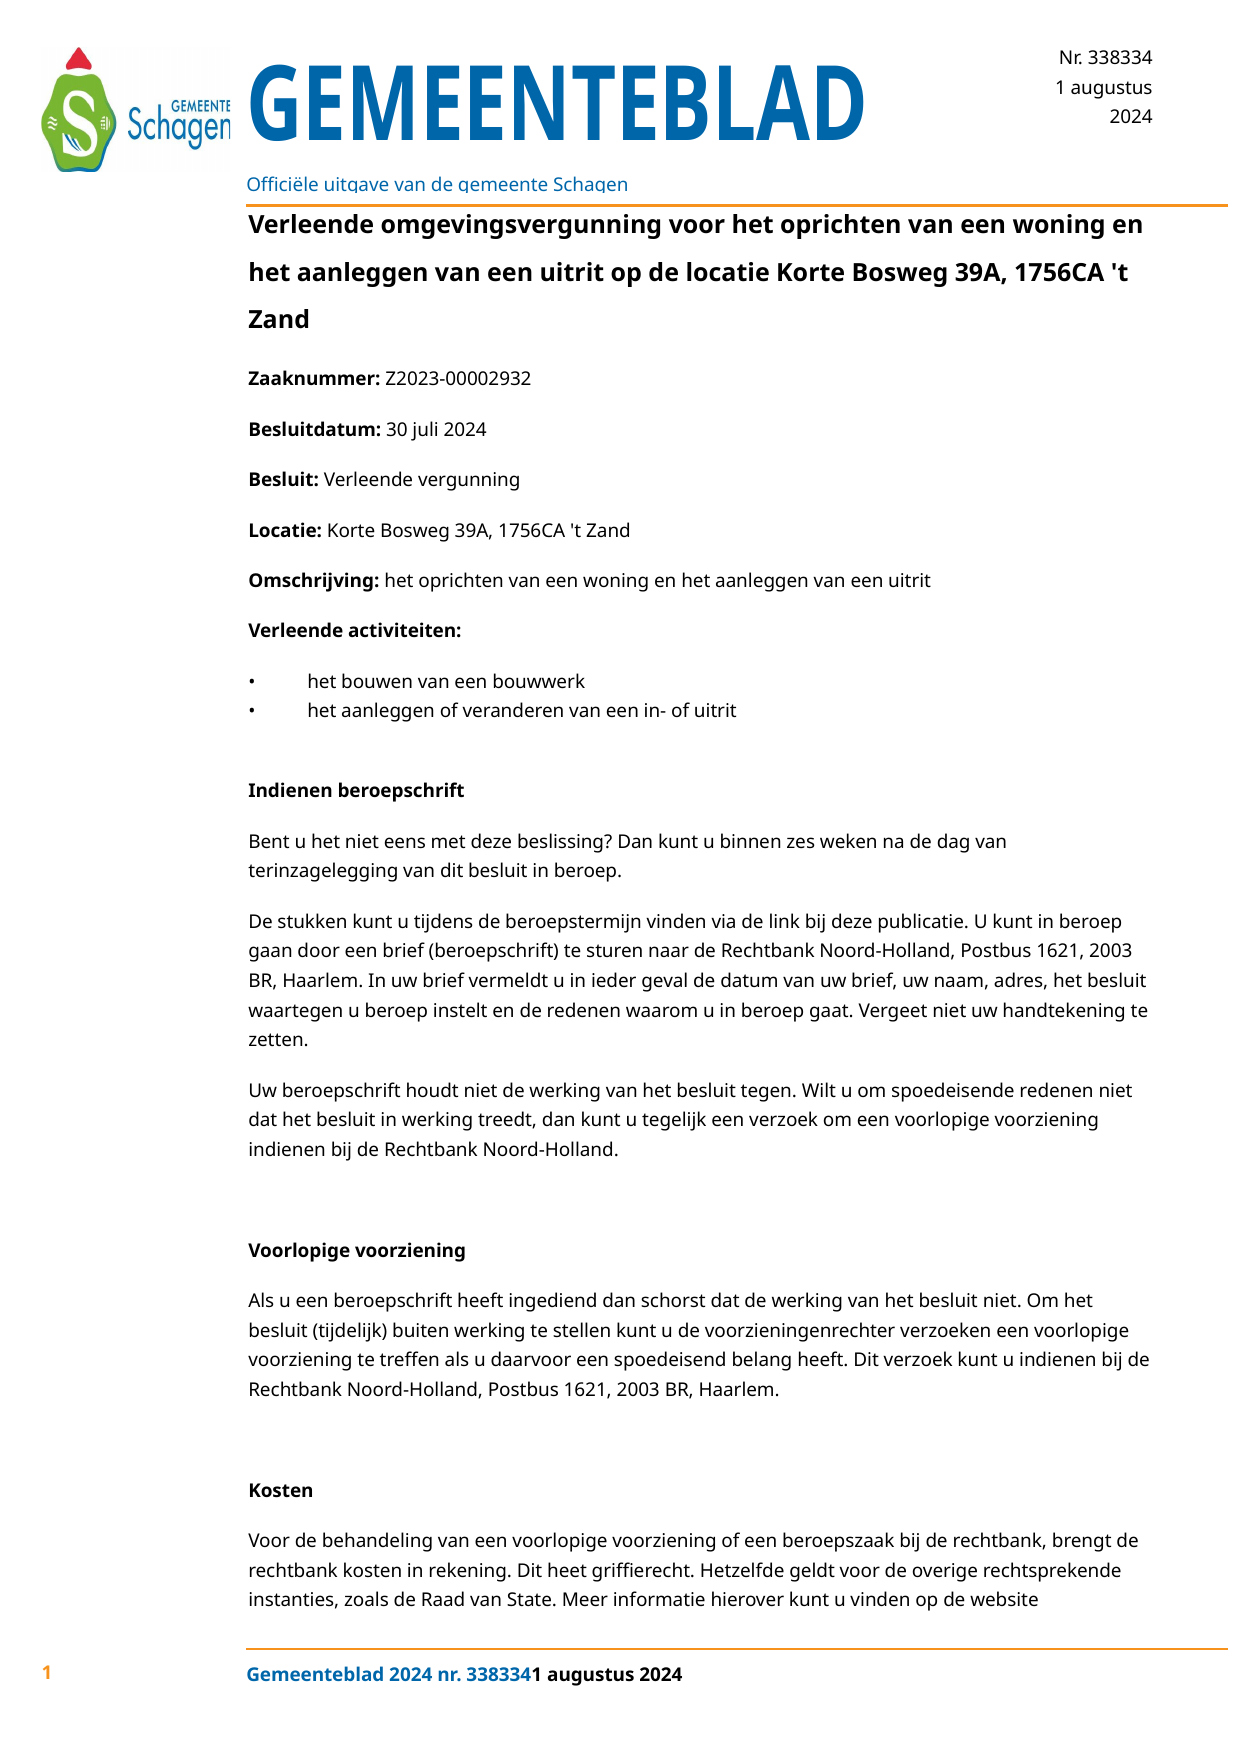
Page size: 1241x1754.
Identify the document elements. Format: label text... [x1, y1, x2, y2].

text Verleende omgevingsvergunning voor het oprichten van een woning en het aanleggen van een uitrit op de locatie Korte Bosweg 39A, 1756CA 't Zand [248, 207, 1152, 336]
text Locatie: Korte Bosweg 39A, 1756CA 't Zand [248, 517, 1152, 542]
picture [41, 47, 231, 172]
text De stukken kunt u tijdens de beroepstermijn vinden via de link bij deze publicatie. U kunt in beroep gaan door een brief (beroepschrift) te sturen naar de Rechtbank Noord-Holland, Postbus 1621, 2003 BR, Haarlem. In uw brief vermeldt u in ieder geval de datum van uw brief, uw naam, adres, het besluit waartegen u beroep instelt en de redenen waarom u in beroep gaat. Vergeet niet uw handtekening te zetten. [248, 908, 1152, 1052]
text Indienen beroepschrift [248, 778, 1152, 803]
text Voor de behandeling van een voorlopige voorziening of een beroepszaak bij de rechtbank, brengt de rechtbank kosten in rekening. Dit heet griffierecht. Hetzelfde geldt voor de overige rechtsprekende instanties, zoals de Raad van State. Meer informatie hierover kunt u vinden op de website [248, 1527, 1152, 1612]
list het bouwen van een bouwwerk [248, 668, 1152, 694]
text Omschrijving: het oprichten van een woning en het aanleggen van een uitrit [248, 567, 1152, 593]
text Bent u het niet eens met deze beslissing? Dan kunt u binnen zes weken na de dag van terinzagelegging van dit besluit in beroep. [248, 828, 1152, 883]
list het aanleggen of veranderen van een in- of uitrit [248, 698, 1152, 723]
text Besluit: Verleende vergunning [248, 466, 1152, 492]
text Voorlopige voorziening [248, 1237, 1152, 1262]
text Als u een beroepschrift heeft ingediend dan schorst dat de werking van het besluit niet. Om het besluit (tijdelijk) buiten werking te stellen kunt u de voorzieningenrechter verzoeken een voorlopige voorziening te treffen als u daarvoor een spoedeisend belang heeft. Dit verzoek kunt u indienen bij de Rechtbank Noord-Holland, Postbus 1621, 2003 BR, Haarlem. [248, 1287, 1152, 1402]
text Uw beroepschrift houdt niet de werking van het besluit tegen. Wilt u om spoedeisende redenen niet dat het besluit in werking treedt, dan kunt u tegelijk een verzoek om een voorlopige voorziening indienen bij de Rechtbank Noord-Holland. [248, 1077, 1152, 1162]
text Besluitdatum: 30 juli 2024 [248, 416, 1152, 442]
text Kosten [248, 1477, 1152, 1502]
text Verleende activiteiten: [248, 618, 1152, 643]
text Zaaknummer: Z2023-00002932 [248, 366, 1152, 391]
